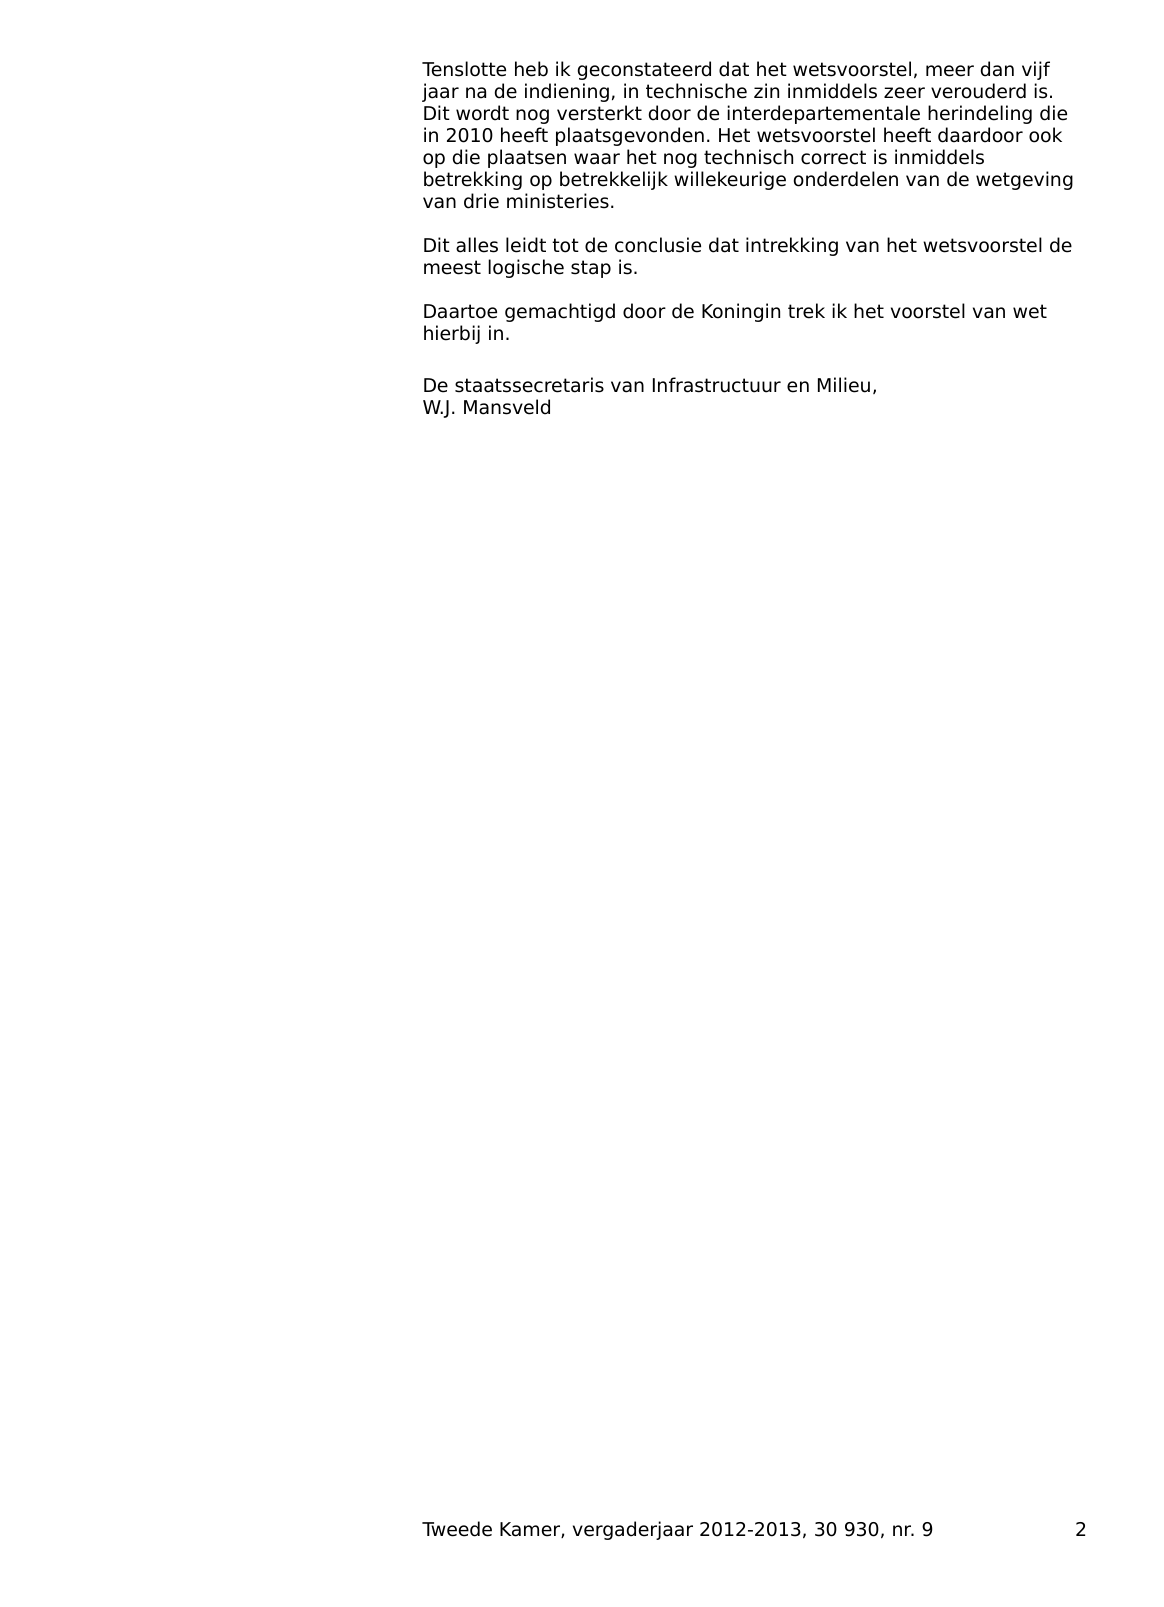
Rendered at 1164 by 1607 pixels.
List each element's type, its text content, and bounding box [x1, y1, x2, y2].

text Tenslotte heb ik geconstateerd dat het wetsvoorstel, meer dan vijf jaar na de indiening, in technische zin inmiddels zeer verouderd is. Dit wordt nog versterkt door de interdepartementale herindeling die in 2010 heeft plaatsgevonden. Het wetsvoorstel heeft daardoor ook op die plaatsen waar het nog technisch correct is inmiddels betrekking op betrekkelijk willekeurige onderdelen van de wetgeving van drie ministeries. [422, 59, 1087, 213]
text De staatssecretaris van Infrastructuur en Milieu, W.J. Mansveld [422, 375, 1087, 419]
text Dit alles leidt tot de conclusie dat intrekking van het wetsvoorstel de meest logische stap is. [422, 235, 1087, 279]
text Daartoe gemachtigd door de Koningin trek ik het voorstel van wet hierbij in. [422, 301, 1087, 345]
